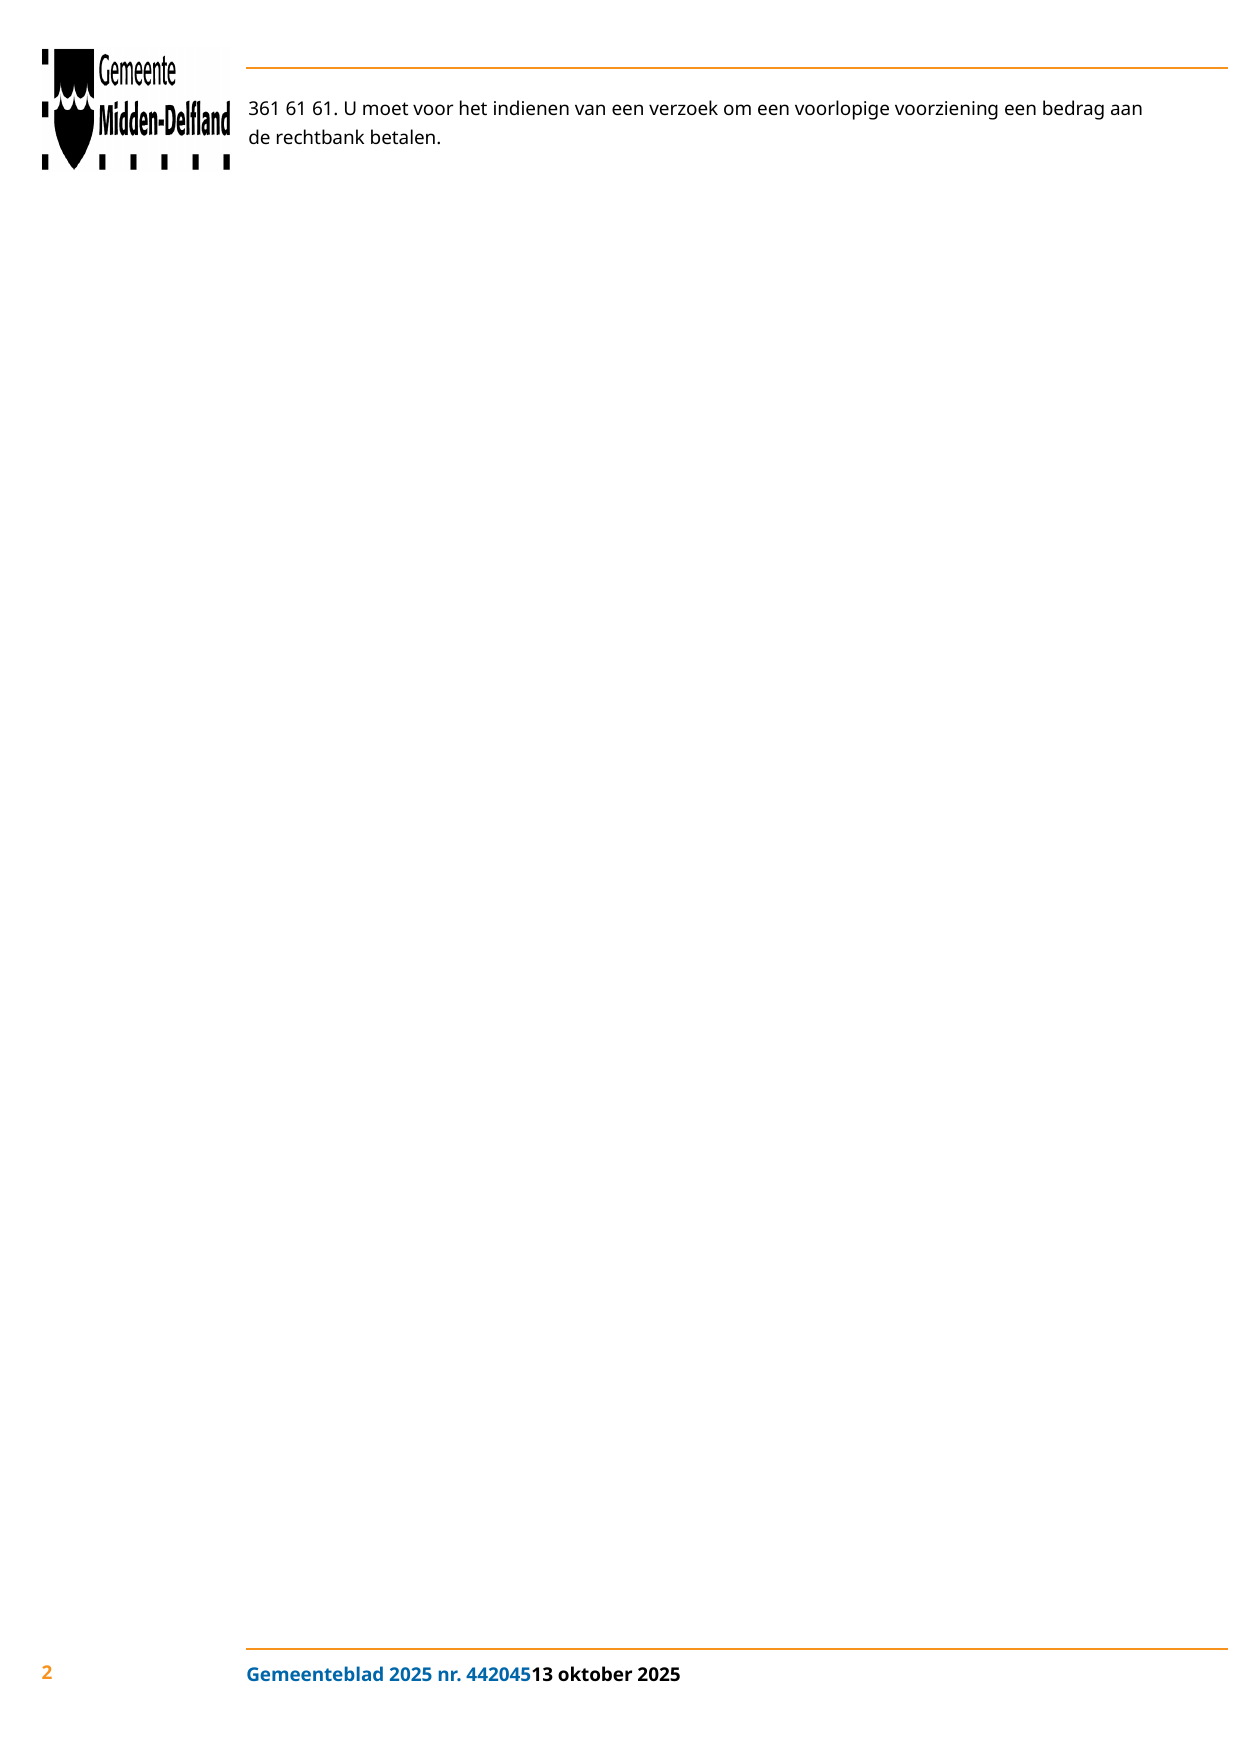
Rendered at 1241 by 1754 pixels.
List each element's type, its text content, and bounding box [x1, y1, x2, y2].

text - 361 61 61. U moet voor het indienen van een verzoek om een voorlopige voorziening een bedrag aan de rechtbank betalen. [248, 95, 1152, 150]
picture [41, 47, 231, 172]
